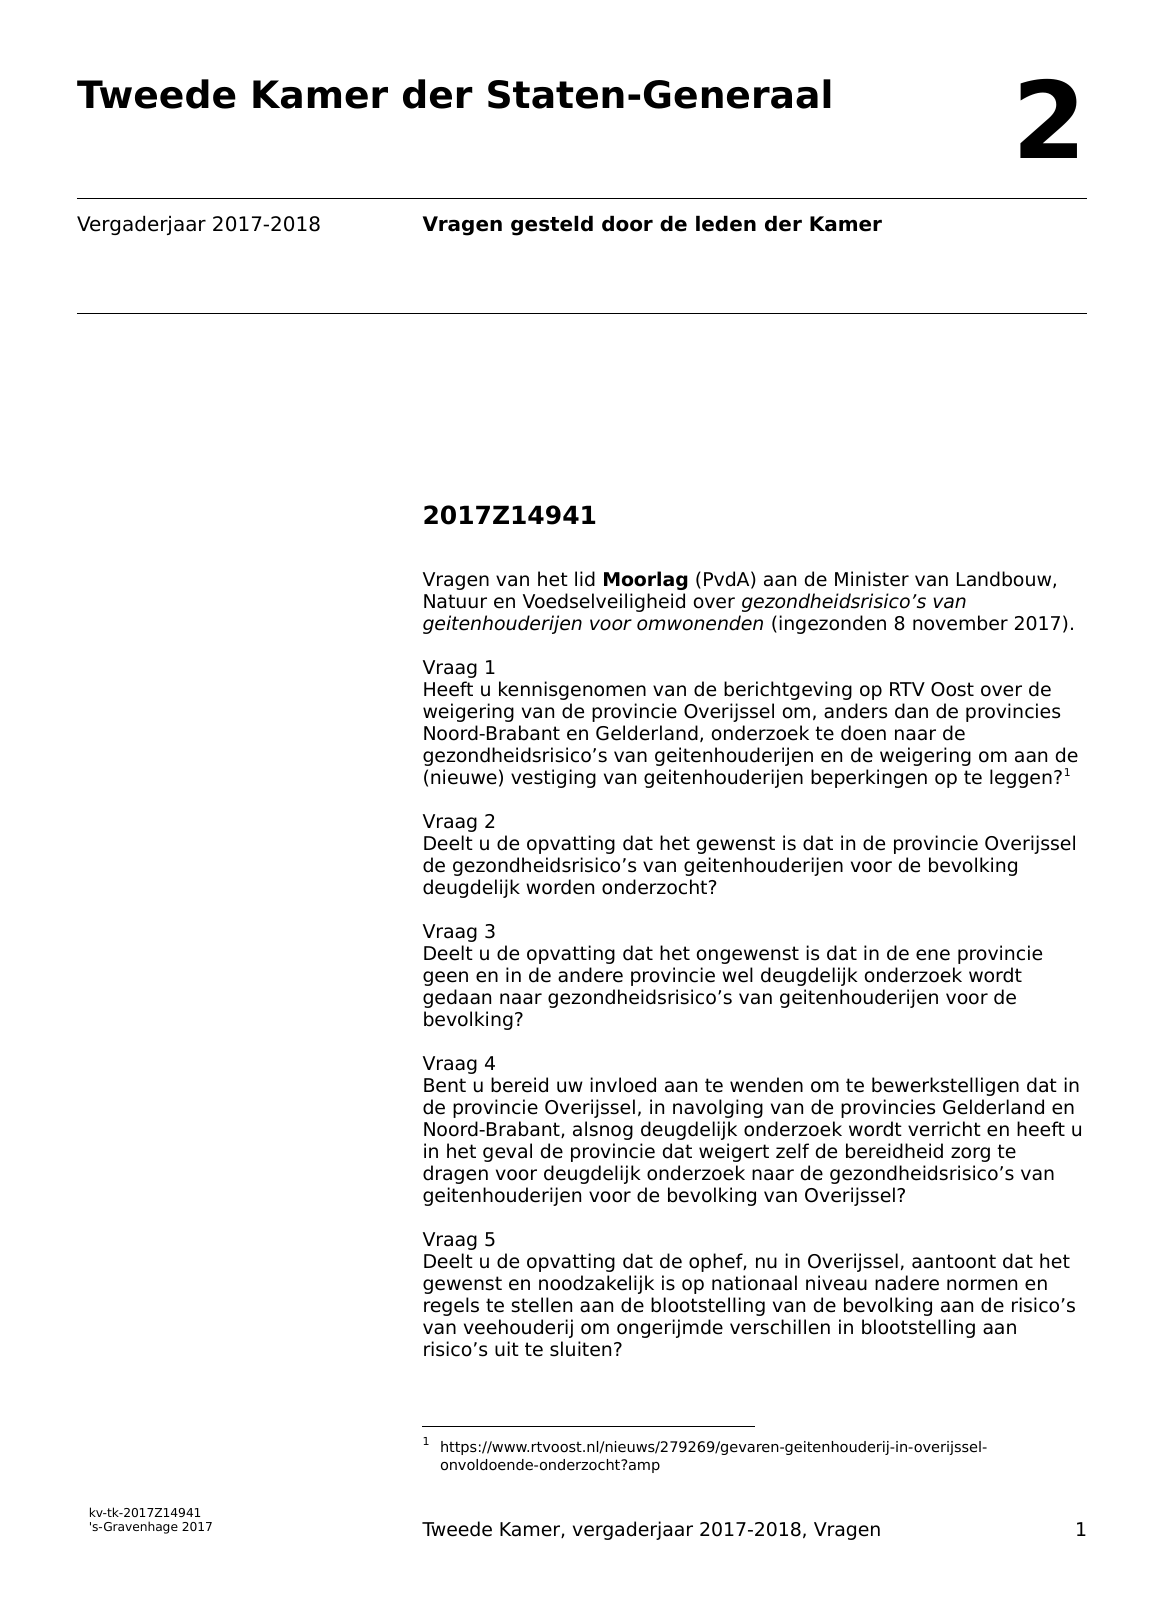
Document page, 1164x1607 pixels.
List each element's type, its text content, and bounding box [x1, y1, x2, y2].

text Vraag 5 [422, 1229, 1087, 1251]
text Heeft u kennisgenomen van de berichtgeving op RTV Oost over de weigering van de provincie Overijssel om, anders dan de provincies Noord-Brabant en Gelderland, onderzoek te doen naar de gezondheidsrisico’s van geitenhouderijen en de weigering om aan de (nieuwe) vestiging van geitenhouderijen beperkingen op te leggen? [422, 679, 1087, 789]
text Vraag 4 [422, 1053, 1087, 1075]
text Deelt u de opvatting dat het ongewenst is dat in de ene provincie geen en in de andere provincie wel deugdelijk onderzoek wordt gedaan naar gezondheidsrisico’s van geitenhouderijen voor de bevolking? [422, 943, 1087, 1031]
text Bent u bereid uw invloed aan te wenden om te bewerkstelligen dat in de provincie Overijssel, in navolging van de provincies Gelderland en Noord-Brabant, alsnog deugdelijk onderzoek wordt verricht en heeft u in het geval de provincie dat weigert zelf de bereidheid zorg te dragen voor deugdelijk onderzoek naar de gezondheidsrisico’s van geitenhouderijen voor de bevolking van Overijssel? [422, 1075, 1087, 1207]
text 2017Z14941 [422, 501, 1087, 531]
text 's-Gravenhage 2017 [88, 1520, 323, 1534]
text Vragen van het lid Moorlag (PvdA) aan de Minister van Landbouw, Natuur en Voedselveiligheid over gezondheidsrisico’s van geitenhouderijen voor omwonenden (ingezonden 8 november 2017). [422, 569, 1087, 635]
text kv-tk-2017Z14941 [88, 1506, 323, 1520]
table_cell Vergaderjaar 2017-2018 [77, 199, 422, 313]
text Vraag 1 [422, 657, 1087, 679]
table_cell Vragen gesteld door de leden der Kamer [422, 199, 1087, 313]
table_header 2 [886, 59, 1087, 198]
text Vraag 2 [422, 811, 1087, 833]
text Deelt u de opvatting dat de ophef, nu in Overijssel, aantoont dat het gewenst en noodzakelijk is op nationaal niveau nadere normen en regels te stellen aan de blootstelling van de bevolking aan de risico’s van veehouderij om ongerijmde verschillen in blootstelling aan risico’s uit te sluiten? [422, 1251, 1087, 1361]
text Deelt u de opvatting dat het gewenst is dat in de provincie Overijssel de gezondheidsrisico’s van geitenhouderijen voor de bevolking deugdelijk worden onderzocht? [422, 833, 1087, 899]
table_header Tweede Kamer der Staten-Generaal [77, 59, 886, 198]
text Vraag 3 [422, 921, 1087, 943]
text https://www.rtvoost.nl/nieuws/279269/gevaren-geitenhouderij-in-overijssel-onvoldoende-onderzocht?amp [422, 1435, 1087, 1474]
